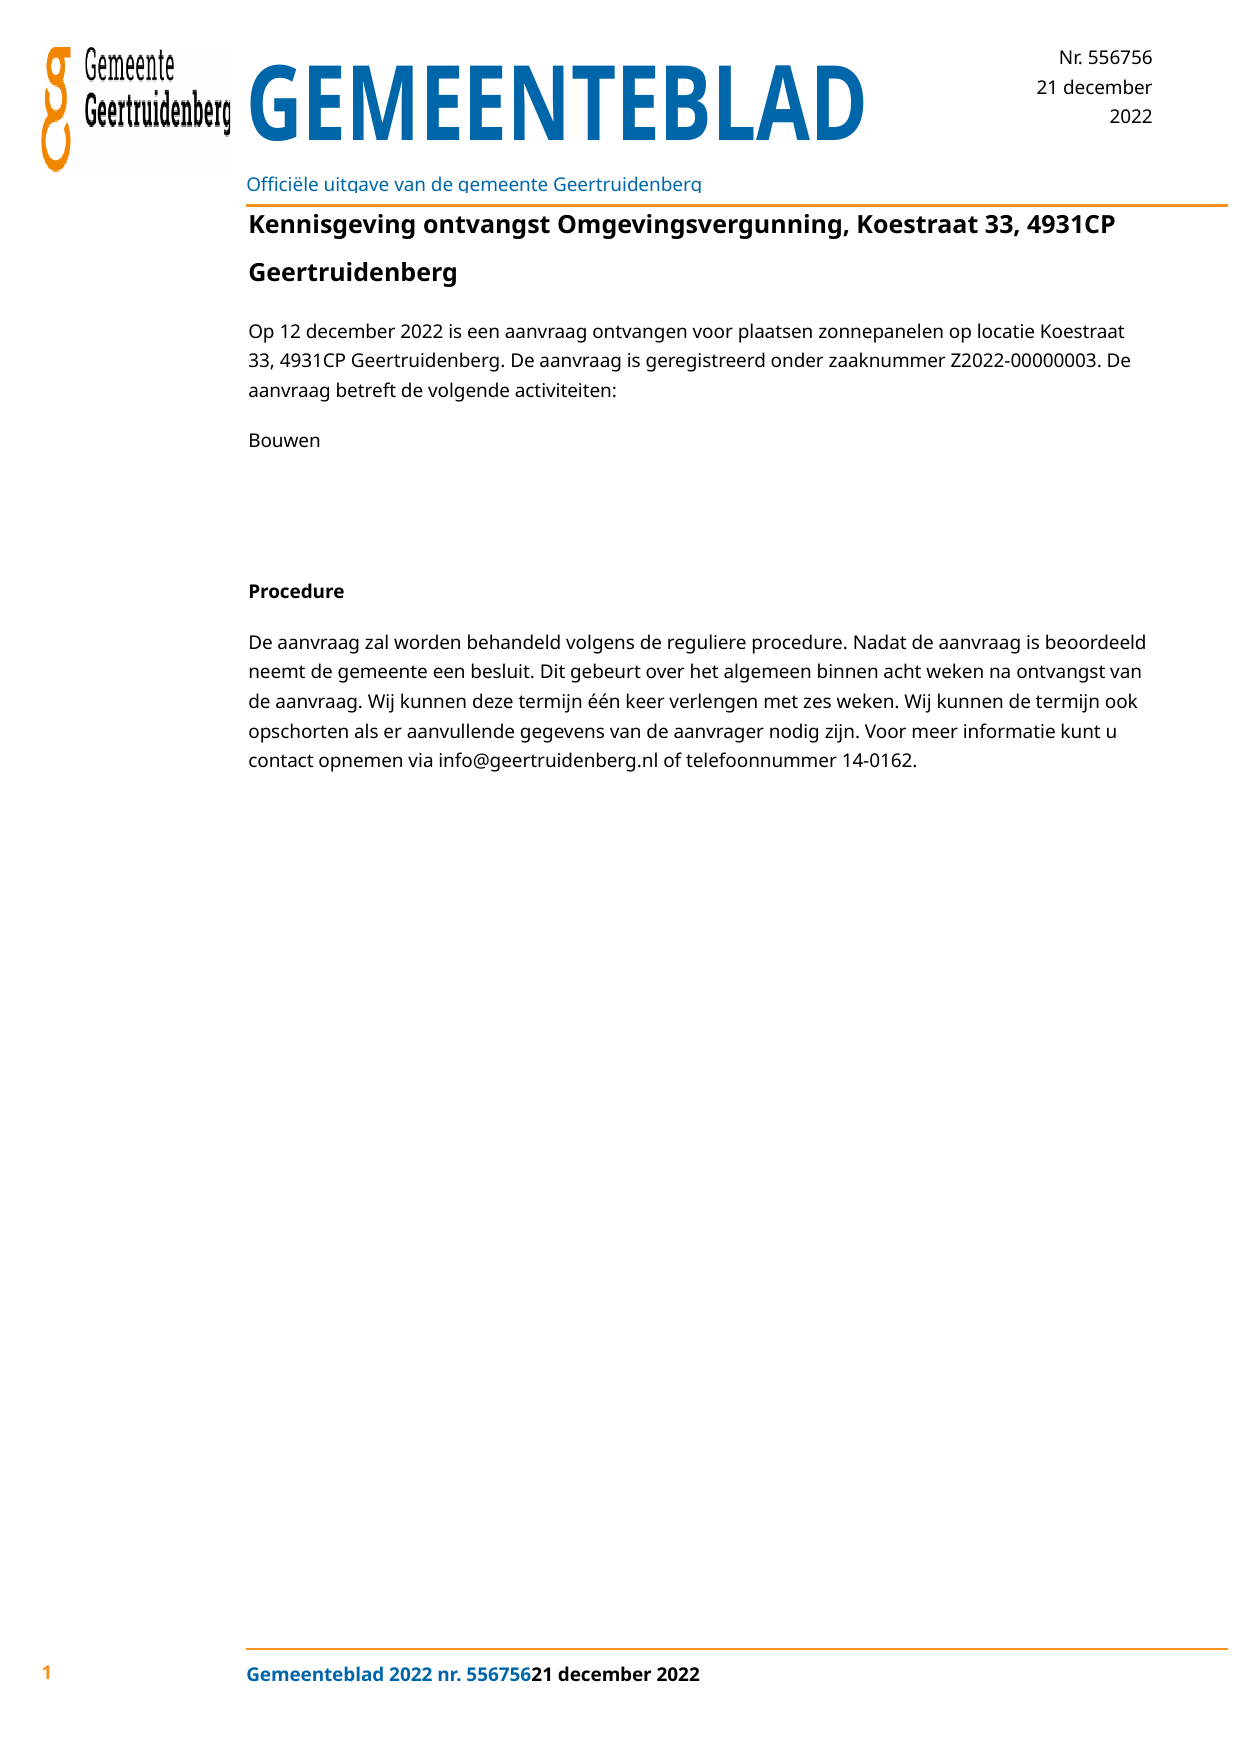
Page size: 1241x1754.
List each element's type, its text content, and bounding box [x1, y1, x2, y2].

text Procedure [248, 579, 1152, 604]
text Kennisgeving ontvangst Omgevingsvergunning, Koestraat 33, 4931CP Geertruidenberg [248, 207, 1152, 288]
picture [41, 47, 231, 172]
text De aanvraag zal worden behandeld volgens de reguliere procedure. Nadat de aanvraag is beoordeeld neemt de gemeente een besluit. Dit gebeurt over het algemeen binnen acht weken na ontvangst van de aanvraag. Wij kunnen deze termijn één keer verlengen met zes weken. Wij kunnen de termijn ook opschorten als er aanvullende gegevens van de aanvrager nodig zijn. Voor meer informatie kunt u contact opnemen via info@geertruidenberg.nl of telefoonnummer 14-0162. [248, 629, 1152, 773]
text Bouwen [248, 427, 1152, 453]
text Op 12 december 2022 is een aanvraag ontvangen voor plaatsen zonnepanelen op locatie Koestraat 33, 4931CP Geertruidenberg. De aanvraag is geregistreerd onder zaaknummer Z2022-00000003. De aanvraag betreft de volgende activiteiten: [248, 318, 1152, 403]
